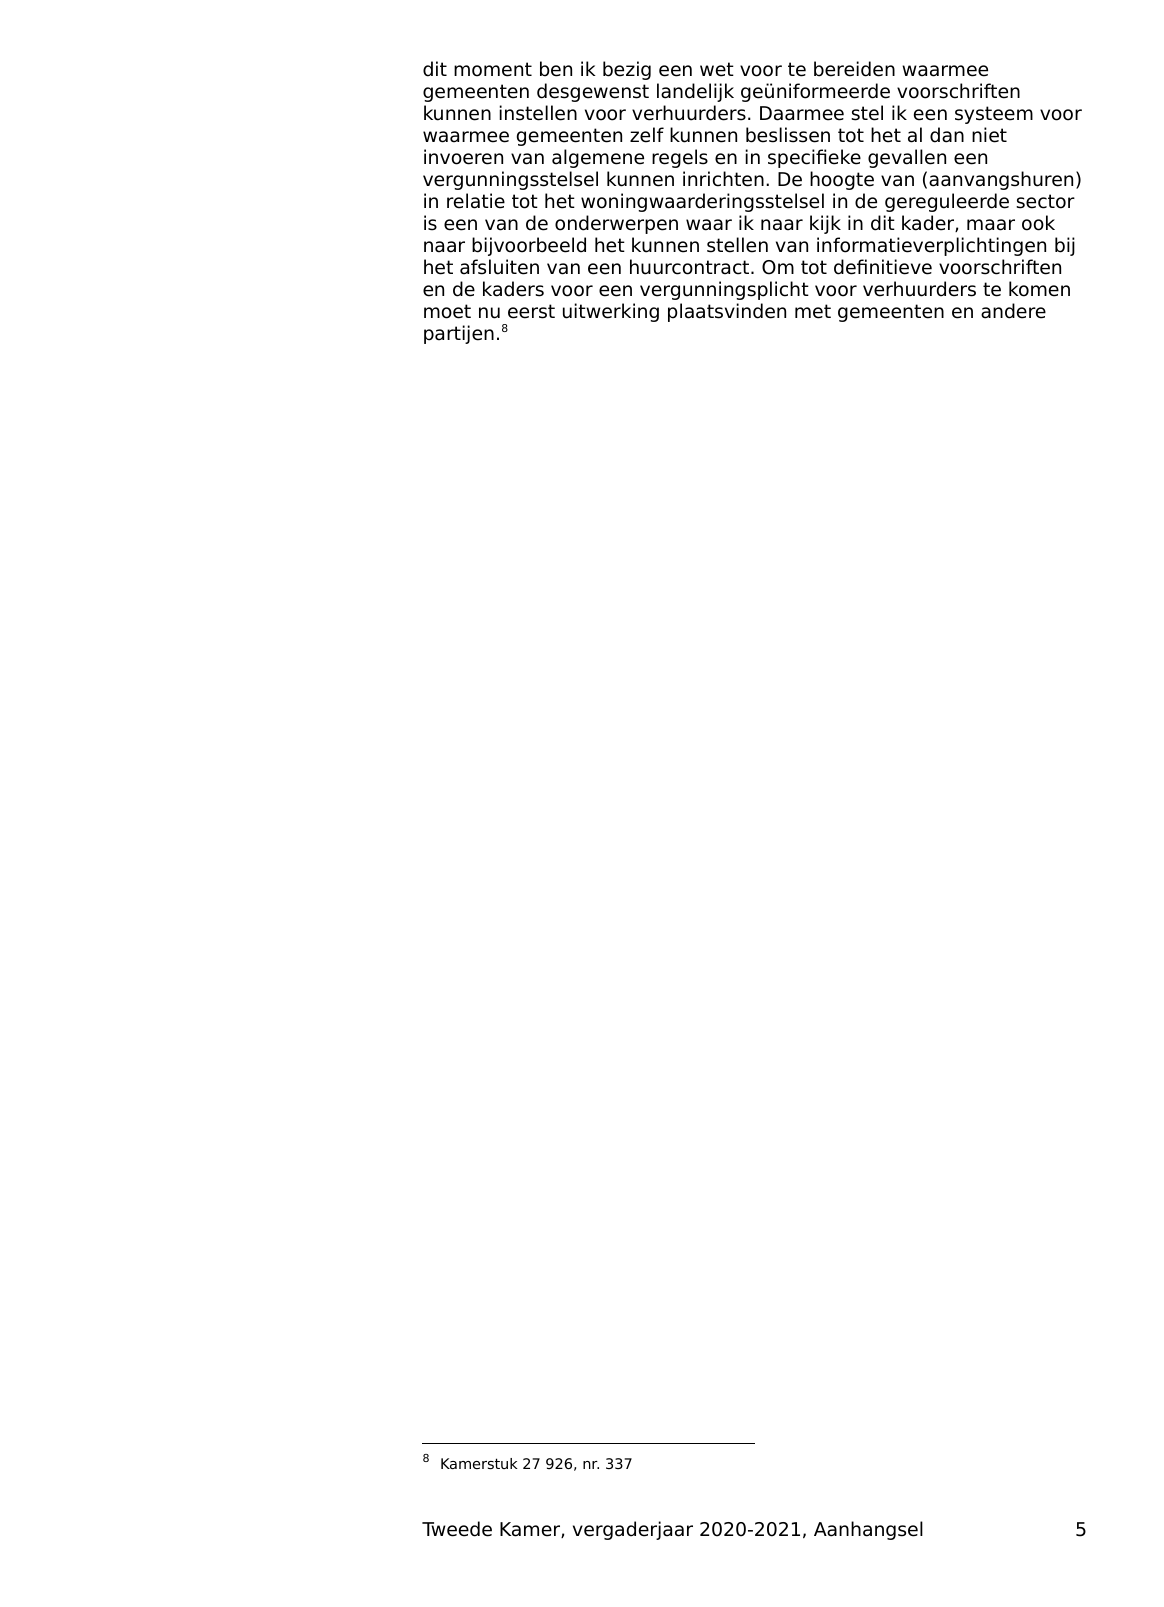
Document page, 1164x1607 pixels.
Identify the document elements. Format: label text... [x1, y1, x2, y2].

text dit moment ben ik bezig een wet voor te bereiden waarmee gemeenten desgewenst landelijk geüniformeerde voorschriften kunnen instellen voor verhuurders. Daarmee stel ik een systeem voor waarmee gemeenten zelf kunnen beslissen tot het al dan niet invoeren van algemene regels en in specifieke gevallen een vergunningsstelsel kunnen inrichten. De hoogte van (aanvangshuren) in relatie tot het woningwaarderingsstelsel in de gereguleerde sector is een van de onderwerpen waar ik naar kijk in dit kader, maar ook naar bijvoorbeeld het kunnen stellen van informatieverplichtingen bij het afsluiten van een huurcontract. Om tot definitieve voorschriften en de kaders voor een vergunningsplicht voor verhuurders te komen moet nu eerst uitwerking plaatsvinden met gemeenten en andere partijen. [422, 59, 1087, 345]
text Kamerstuk 27 926, nr. 337 [422, 1452, 1087, 1474]
